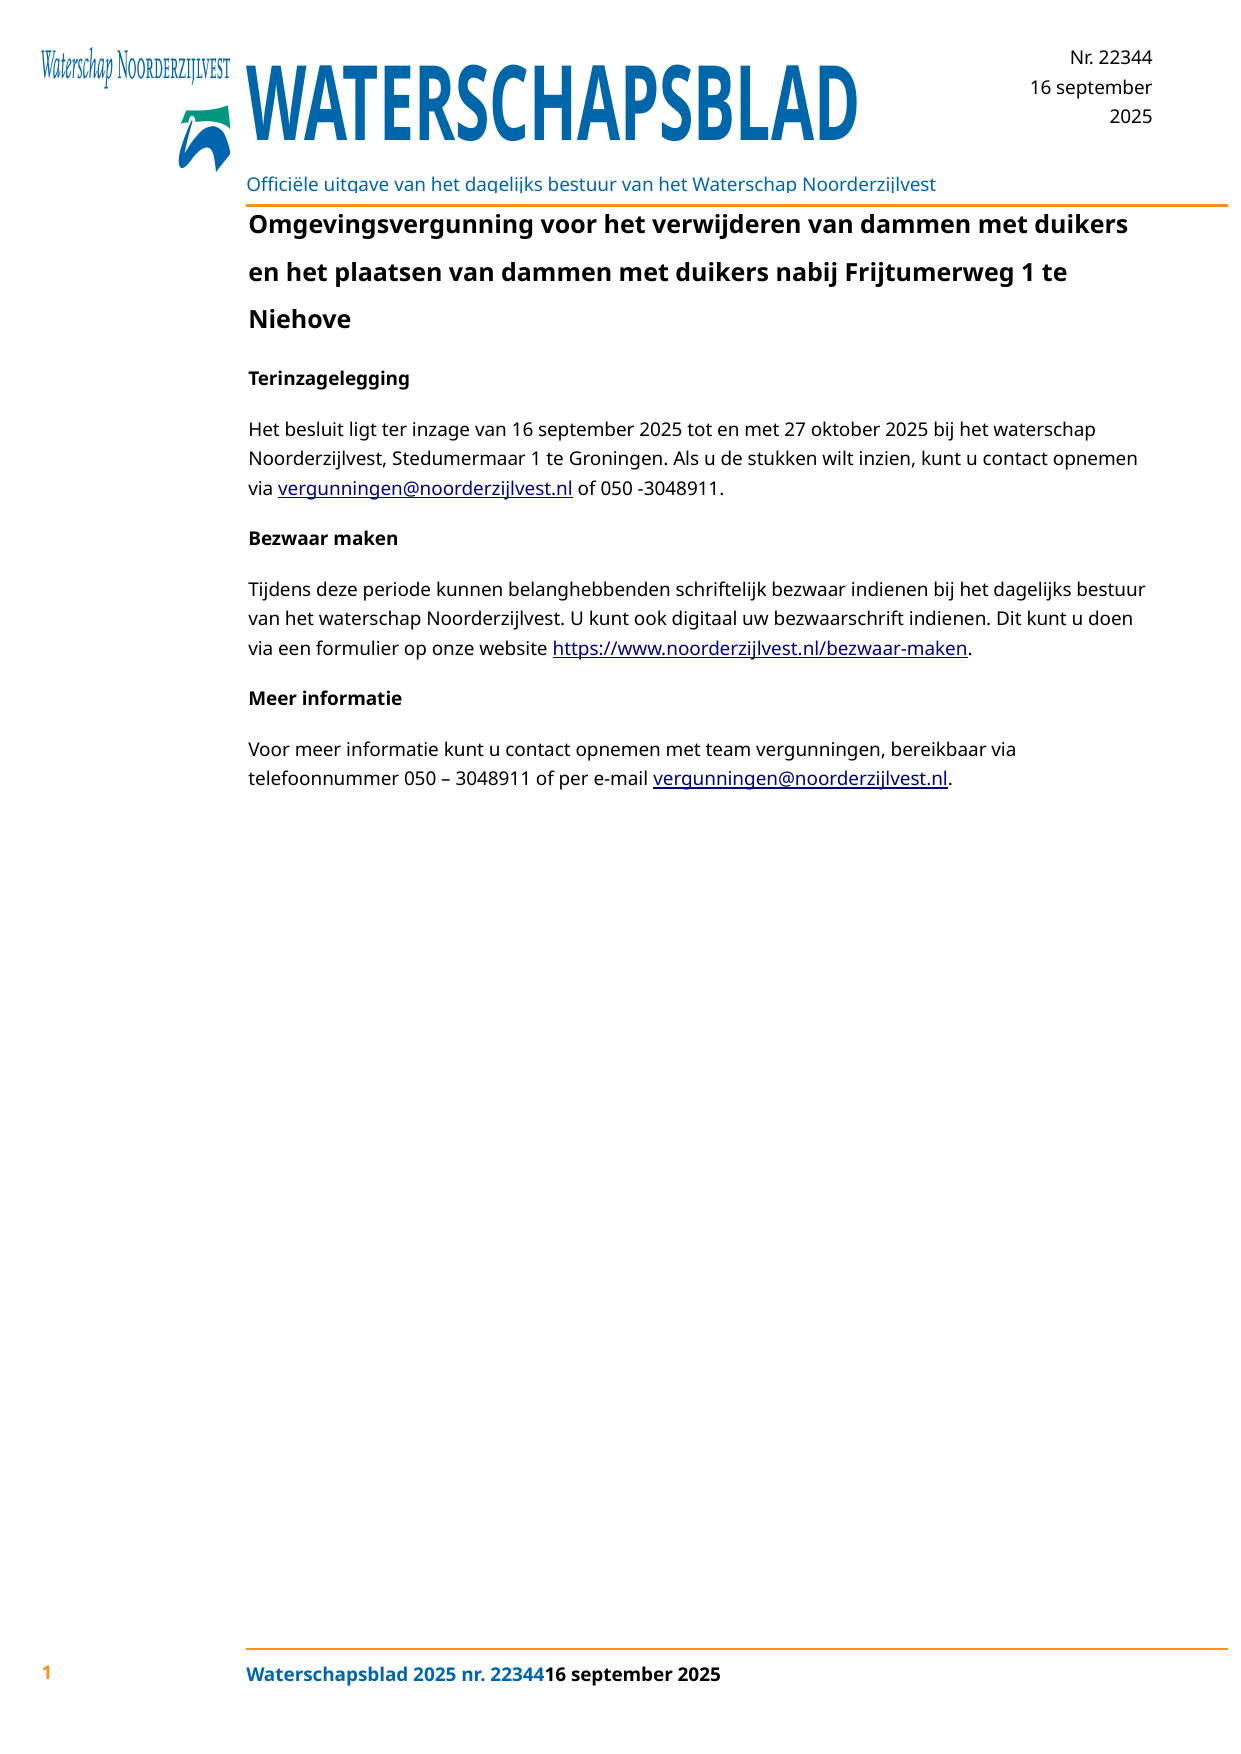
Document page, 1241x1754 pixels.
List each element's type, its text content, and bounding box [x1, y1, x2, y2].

text Omgevingsvergunning voor het verwijderen van dammen met duikers en het plaatsen van dammen met duikers nabij Frijtumerweg 1 te Niehove [248, 207, 1152, 336]
text Bezwaar maken [248, 526, 1152, 551]
text Tijdens deze periode kunnen belanghebbenden schriftelijk bezwaar indienen bij het dagelijks bestuur van het waterschap Noorderzijlvest. U kunt ook digitaal uw bezwaarschrift indienen. Dit kunt u doen via een formulier op onze website https://www.noorderzijlvest.nl/bezwaar-maken. [248, 576, 1152, 661]
picture [41, 47, 231, 172]
text Meer informatie [248, 686, 1152, 711]
text Terinzagelegging [248, 366, 1152, 391]
text Voor meer informatie kunt u contact opnemen met team vergunningen, bereikbaar via telefoonnummer 050 – 3048911 of per e-mail vergunningen@noorderzijlvest.nl. [248, 736, 1152, 791]
text Het besluit ligt ter inzage van 16 september 2025 tot en met 27 oktober 2025 bij het waterschap Noorderzijlvest, Stedumermaar 1 te Groningen. Als u de stukken wilt inzien, kunt u contact opnemen via vergunningen@noorderzijlvest.nl of 050 -3048911. [248, 416, 1152, 501]
